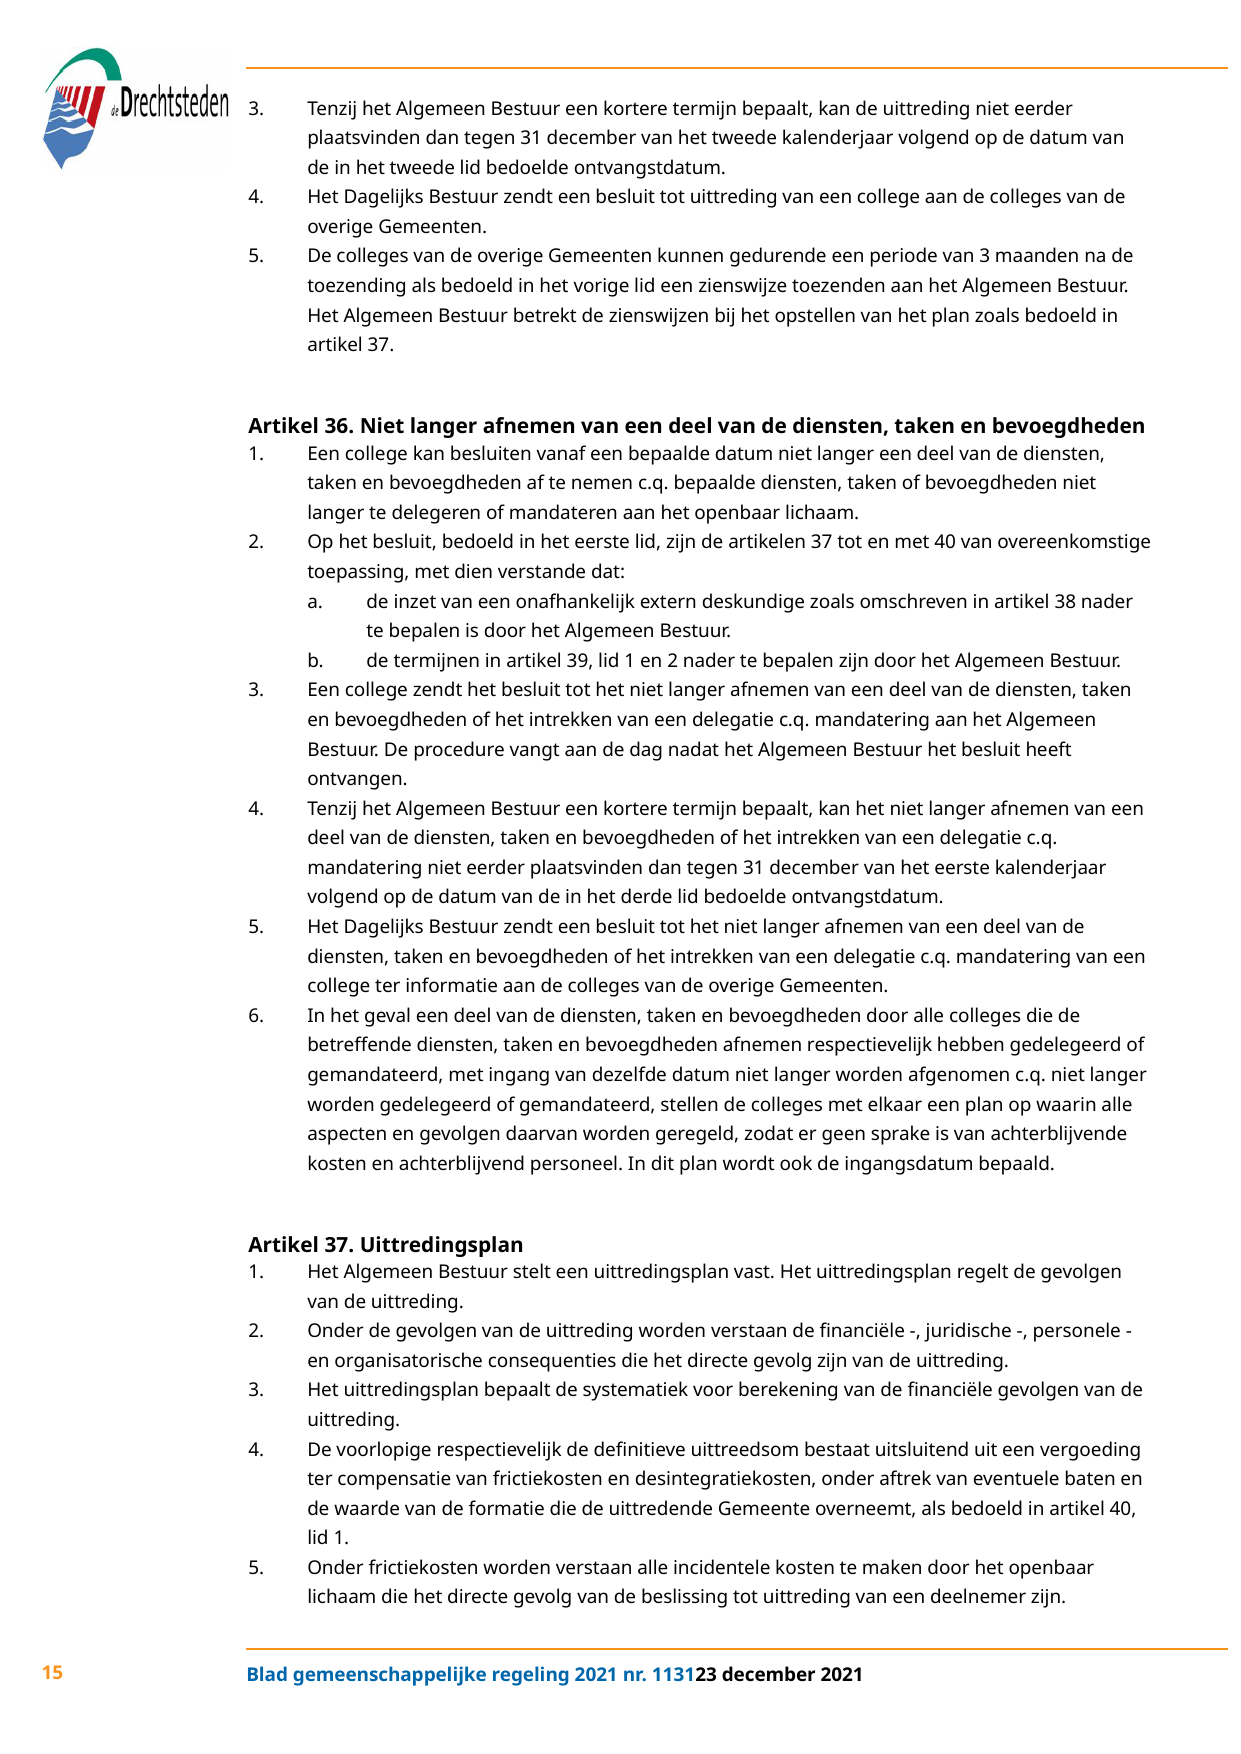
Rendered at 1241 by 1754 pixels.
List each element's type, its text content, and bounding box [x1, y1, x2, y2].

list Het uittredingsplan bepaalt de systematiek voor berekening van de financiële gevolgen van de uittreding. [248, 1377, 1152, 1432]
list Onder frictiekosten worden verstaan alle incidentele kosten te maken door het openbaar lichaam die het directe gevolg van de beslissing tot uittreding van een deelnemer zijn. [248, 1554, 1152, 1609]
list de termijnen in artikel 39, lid 1 en 2 nader te bepalen zijn door het Algemeen Bestuur. [307, 647, 1152, 673]
list De colleges van de overige Gemeenten kunnen gedurende een periode van 3 maanden na de toezending als bedoeld in het vorige lid een zienswijze toezenden aan het Algemeen Bestuur. Het Algemeen Bestuur betrekt de zienswijzen bij het opstellen van het plan zoals bedoeld in artikel 37. [248, 243, 1152, 357]
list Het Dagelijks Bestuur zendt een besluit tot uittreding van een college aan de colleges van de overige Gemeenten. [248, 183, 1152, 239]
list Onder de gevolgen van de uittreding worden verstaan de financiële -, juridische -, personele - en organisatorische consequenties die het directe gevolg zijn van de uittreding. [248, 1317, 1152, 1373]
list de inzet van een onafhankelijk extern deskundige zoals omschreven in artikel 38 nader te bepalen is door het Algemeen Bestuur. [307, 588, 1152, 643]
list Het Dagelijks Bestuur zendt een besluit tot het niet langer afnemen van een deel van de diensten, taken en bevoegdheden of het intrekken van een delegatie c.q. mandatering van een college ter informatie aan de colleges van de overige Gemeenten. [248, 913, 1152, 998]
list Op het besluit, bedoeld in het eerste lid, zijn de artikelen 37 tot en met 40 van overeenkomstige toepassing, met dien verstande dat: [248, 529, 1152, 584]
list Een college kan besluiten vanaf een bepaalde datum niet langer een deel van de diensten, taken en bevoegdheden af te nemen c.q. bepaalde diensten, taken of bevoegdheden niet langer te delegeren of mandateren aan het openbaar lichaam. [248, 440, 1152, 525]
list In het geval een deel van de diensten, taken en bevoegdheden door alle colleges die de betreffende diensten, taken en bevoegdheden afnemen respectievelijk hebben gedelegeerd of gemandateerd, met ingang van dezelfde datum niet langer worden afgenomen c.q. niet langer worden gedelegeerd of gemandateerd, stellen de colleges met elkaar een plan op waarin alle aspecten en gevolgen daarvan worden geregeld, zodat er geen sprake is van achterblijvende kosten en achterblijvend personeel. In dit plan wordt ook de ingangsdatum bepaald. [248, 1002, 1152, 1176]
text Artikel 37. Uittredingsplan [248, 1230, 1152, 1258]
picture [41, 47, 231, 172]
list Tenzij het Algemeen Bestuur een kortere termijn bepaalt, kan de uittreding niet eerder plaatsvinden dan tegen 31 december van het tweede kalenderjaar volgend op de datum van de in het tweede lid bedoelde ontvangstdatum. [248, 95, 1152, 180]
list Het Algemeen Bestuur stelt een uittredingsplan vast. Het uittredingsplan regelt de gevolgen van de uittreding. [248, 1258, 1152, 1314]
list De voorlopige respectievelijk de definitieve uittreedsom bestaat uitsluitend uit een vergoeding ter compensatie van frictiekosten en desintegratiekosten, onder aftrek van eventuele baten en de waarde van de formatie die de uittredende Gemeente overneemt, als bedoeld in artikel 40, lid 1. [248, 1436, 1152, 1550]
list Tenzij het Algemeen Bestuur een kortere termijn bepaalt, kan het niet langer afnemen van een deel van de diensten, taken en bevoegdheden of het intrekken van een delegatie c.q. mandatering niet eerder plaatsvinden dan tegen 31 december van het eerste kalenderjaar volgend op de datum van de in het derde lid bedoelde ontvangstdatum. [248, 795, 1152, 909]
text Artikel 36. Niet langer afnemen van een deel van de diensten, taken en bevoegdheden [248, 411, 1152, 440]
list Een college zendt het besluit tot het niet langer afnemen van een deel van de diensten, taken en bevoegdheden of het intrekken van een delegatie c.q. mandatering aan het Algemeen Bestuur. De procedure vangt aan de dag nadat het Algemeen Bestuur het besluit heeft ontvangen. [248, 677, 1152, 791]
